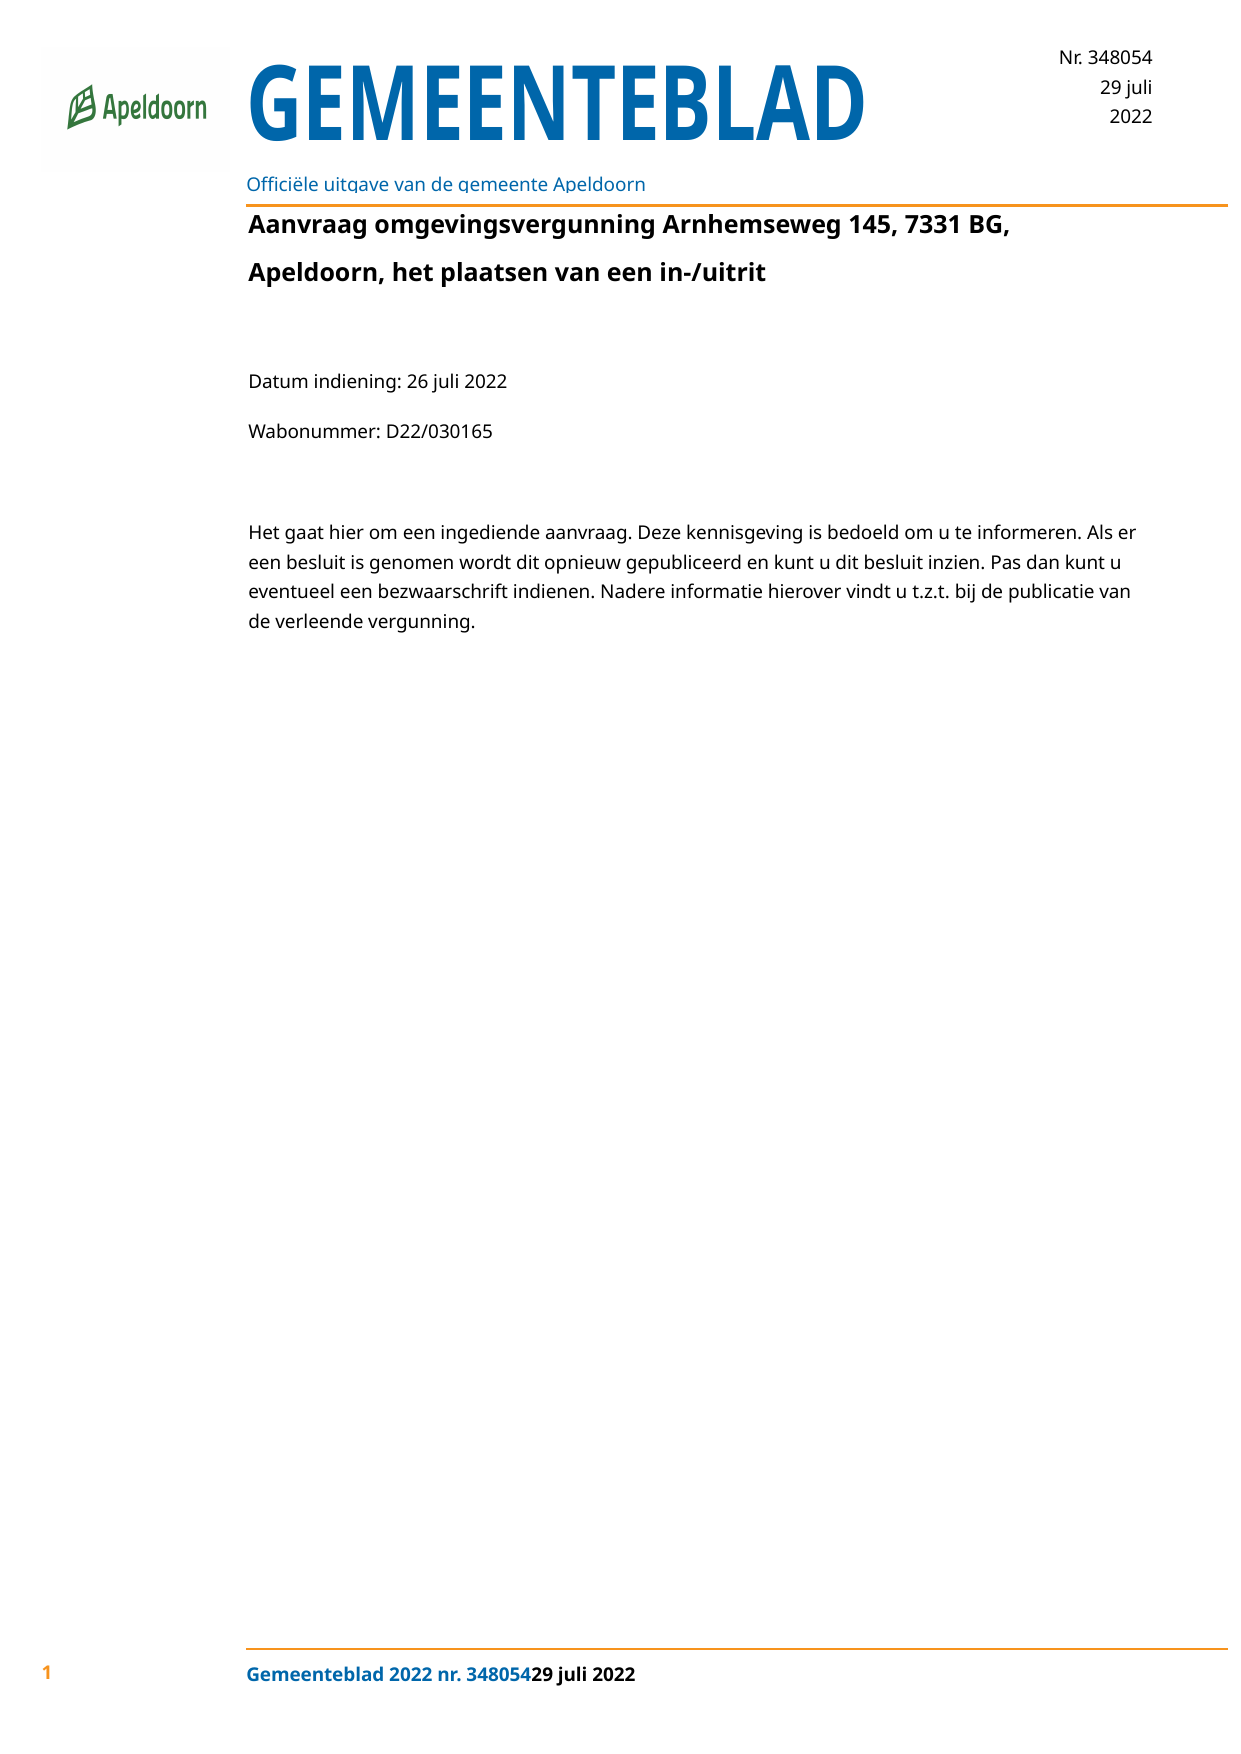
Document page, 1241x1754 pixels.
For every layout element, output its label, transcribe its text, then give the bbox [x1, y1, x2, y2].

text Datum indiening: 26 juli 2022 [248, 368, 1152, 394]
text Het gaat hier om een ingediende aanvraag. Deze kennisgeving is bedoeld om u te informeren. Als er een besluit is genomen wordt dit opnieuw gepubliceerd en kunt u dit besluit inzien. Pas dan kunt u eventueel een bezwaarschrift indienen. Nadere informatie hierover vindt u t.z.t. bij de publicatie van de verleende vergunning. [248, 519, 1152, 634]
text Wabonummer: D22/030165 [248, 419, 1152, 444]
text Aanvraag omgevingsvergunning Arnhemseweg 145, 7331 BG, Apeldoorn, het plaatsen van een in-/uitrit [248, 207, 1152, 288]
picture [41, 47, 231, 172]
